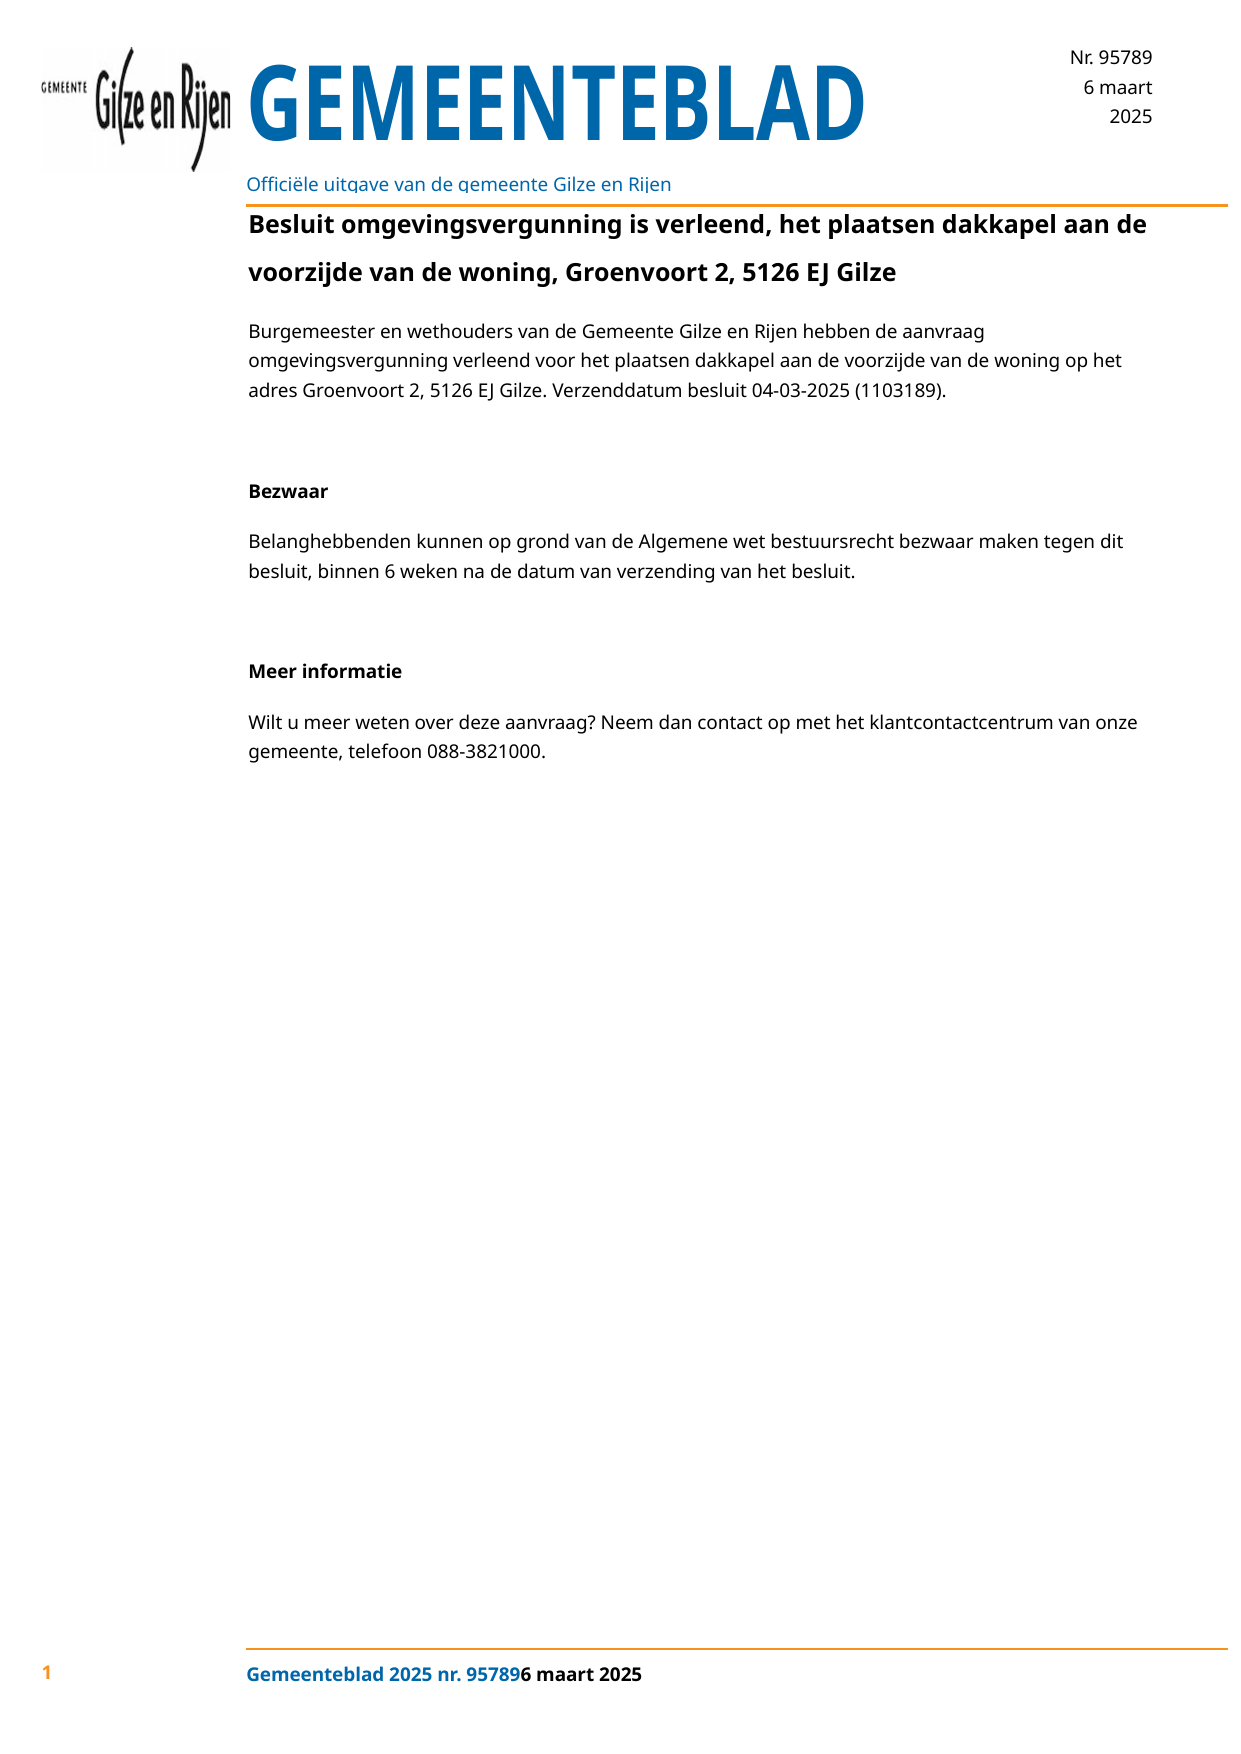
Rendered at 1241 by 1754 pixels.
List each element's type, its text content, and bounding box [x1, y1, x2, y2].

text Belanghebbenden kunnen op grond van de Algemene wet bestuursrecht bezwaar maken tegen dit besluit, binnen 6 weken na de datum van verzending van het besluit. [248, 528, 1152, 584]
text Wilt u meer weten over deze aanvraag? Neem dan contact op met het klantcontactcentrum van onze gemeente, telefoon 088-3821000. [248, 709, 1152, 764]
picture [41, 47, 231, 172]
text Burgemeester en wethouders van de Gemeente Gilze en Rijen hebben de aanvraag omgevingsvergunning verleend voor het plaatsen dakkapel aan de voorzijde van de woning op het adres Groenvoort 2, 5126 EJ Gilze. Verzenddatum besluit 04-03-2025 (1103189). [248, 318, 1152, 403]
text Meer informatie [248, 659, 1152, 684]
text Bezwaar [248, 478, 1152, 504]
text Besluit omgevingsvergunning is verleend, het plaatsen dakkapel aan de voorzijde van de woning, Groenvoort 2, 5126 EJ Gilze [248, 207, 1152, 288]
